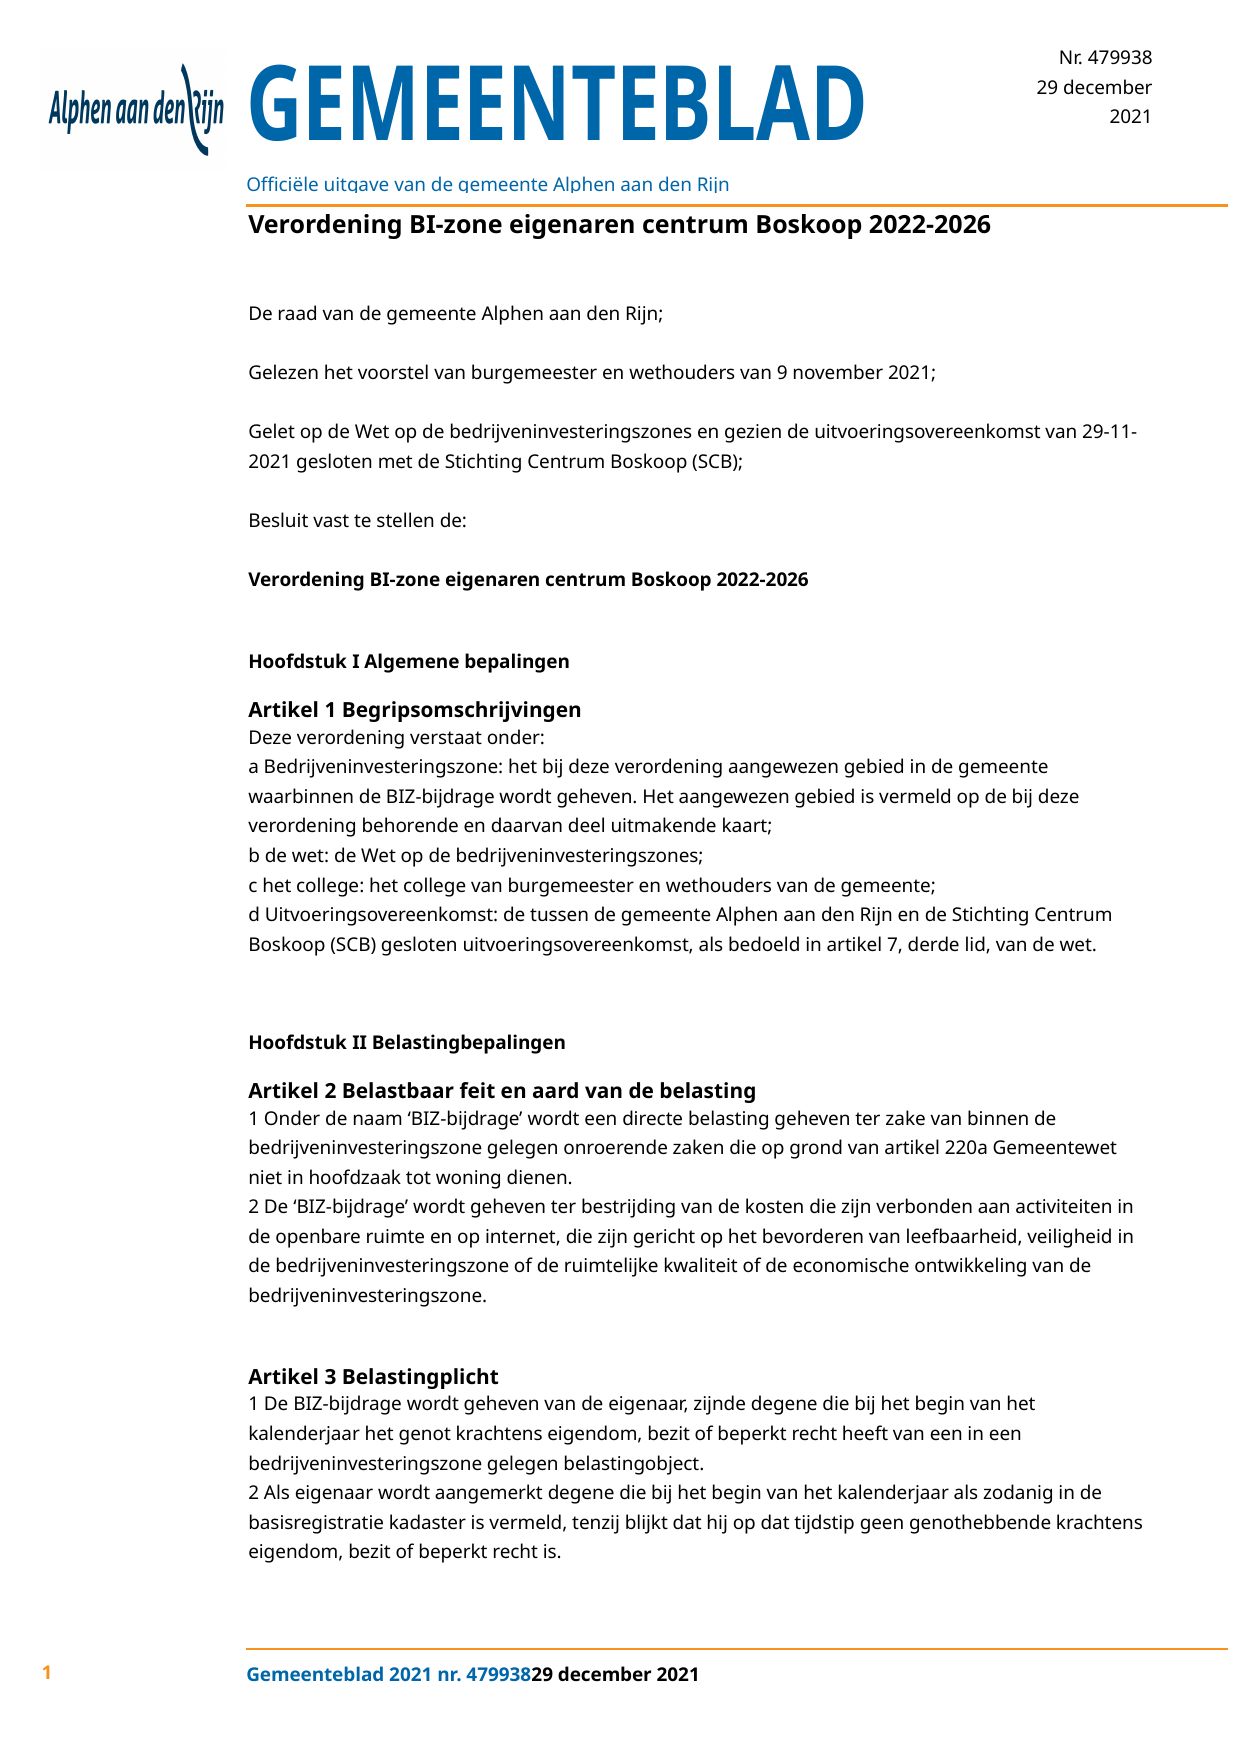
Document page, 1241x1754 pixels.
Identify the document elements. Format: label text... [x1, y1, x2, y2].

text Verordening BI-zone eigenaren centrum Boskoop 2022-2026 [248, 566, 1152, 592]
text Artikel 1 Begripsomschrijvingen [248, 695, 1152, 724]
text Hoofdstuk II Belastingbepalingen [248, 1027, 1152, 1055]
text Deze verordening verstaat onder: [248, 724, 1152, 749]
text Gelet op de Wet op de bedrijveninvesteringszones en gezien de uitvoeringsovereenkomst van 29-11-2021 gesloten met de Stichting Centrum Boskoop (SCB); [248, 418, 1152, 473]
text 1 De BIZ-bijdrage wordt geheven van de eigenaar, zijnde degene die bij het begin van het kalenderjaar het genot krachtens eigendom, bezit of beperkt recht heeft van een in een bedrijveninvesteringszone gelegen belastingobject. [248, 1391, 1152, 1476]
text 2 Als eigenaar wordt aangemerkt degene die bij het begin van het kalenderjaar als zodanig in de basisregistratie kadaster is vermeld, tenzij blijkt dat hij op dat tijdstip geen genothebbende krachtens eigendom, bezit of beperkt recht is. [248, 1479, 1152, 1564]
text b de wet: de Wet op de bedrijveninvesteringszones; [248, 842, 1152, 868]
text Gelezen het voorstel van burgemeester en wethouders van 9 november 2021; [248, 359, 1152, 385]
text 2 De ‘BIZ-bijdrage’ wordt geheven ter bestrijding van de kosten die zijn verbonden aan activiteiten in de openbare ruimte en op internet, die zijn gericht op het bevorderen van leefbaarheid, veiligheid in de bedrijveninvesteringszone of de ruimtelijke kwaliteit of de economische ontwikkeling van de bedrijveninvesteringszone. [248, 1193, 1152, 1308]
text De raad van de gemeente Alphen aan den Rijn; [248, 300, 1152, 326]
text 1 Onder de naam ‘BIZ-bijdrage’ wordt een directe belasting geheven ter zake van binnen de bedrijveninvesteringszone gelegen onroerende zaken die op grond van artikel 220a Gemeentewet niet in hoofdzaak tot woning dienen. [248, 1105, 1152, 1189]
text Artikel 3 Belastingplicht [248, 1362, 1152, 1391]
text Artikel 2 Belastbaar feit en aard van de belasting [248, 1076, 1152, 1105]
picture [41, 47, 231, 172]
text Verordening BI-zone eigenaren centrum Boskoop 2022-2026 [248, 207, 1152, 241]
text a Bedrijveninvesteringszone: het bij deze verordening aangewezen gebied in de gemeente waarbinnen de BIZ-bijdrage wordt geheven. Het aangewezen gebied is vermeld op de bij deze verordening behorende en daarvan deel uitmakende kaart; [248, 753, 1152, 838]
text Hoofdstuk I Algemene bepalingen [248, 646, 1152, 674]
text Besluit vast te stellen de: [248, 507, 1152, 533]
text c het college: het college van burgemeester en wethouders van de gemeente; [248, 872, 1152, 897]
text d Uitvoeringsovereenkomst: de tussen de gemeente Alphen aan den Rijn en de Stichting Centrum Boskoop (SCB) gesloten uitvoeringsovereenkomst, als bedoeld in artikel 7, derde lid, van de wet. [248, 901, 1152, 957]
